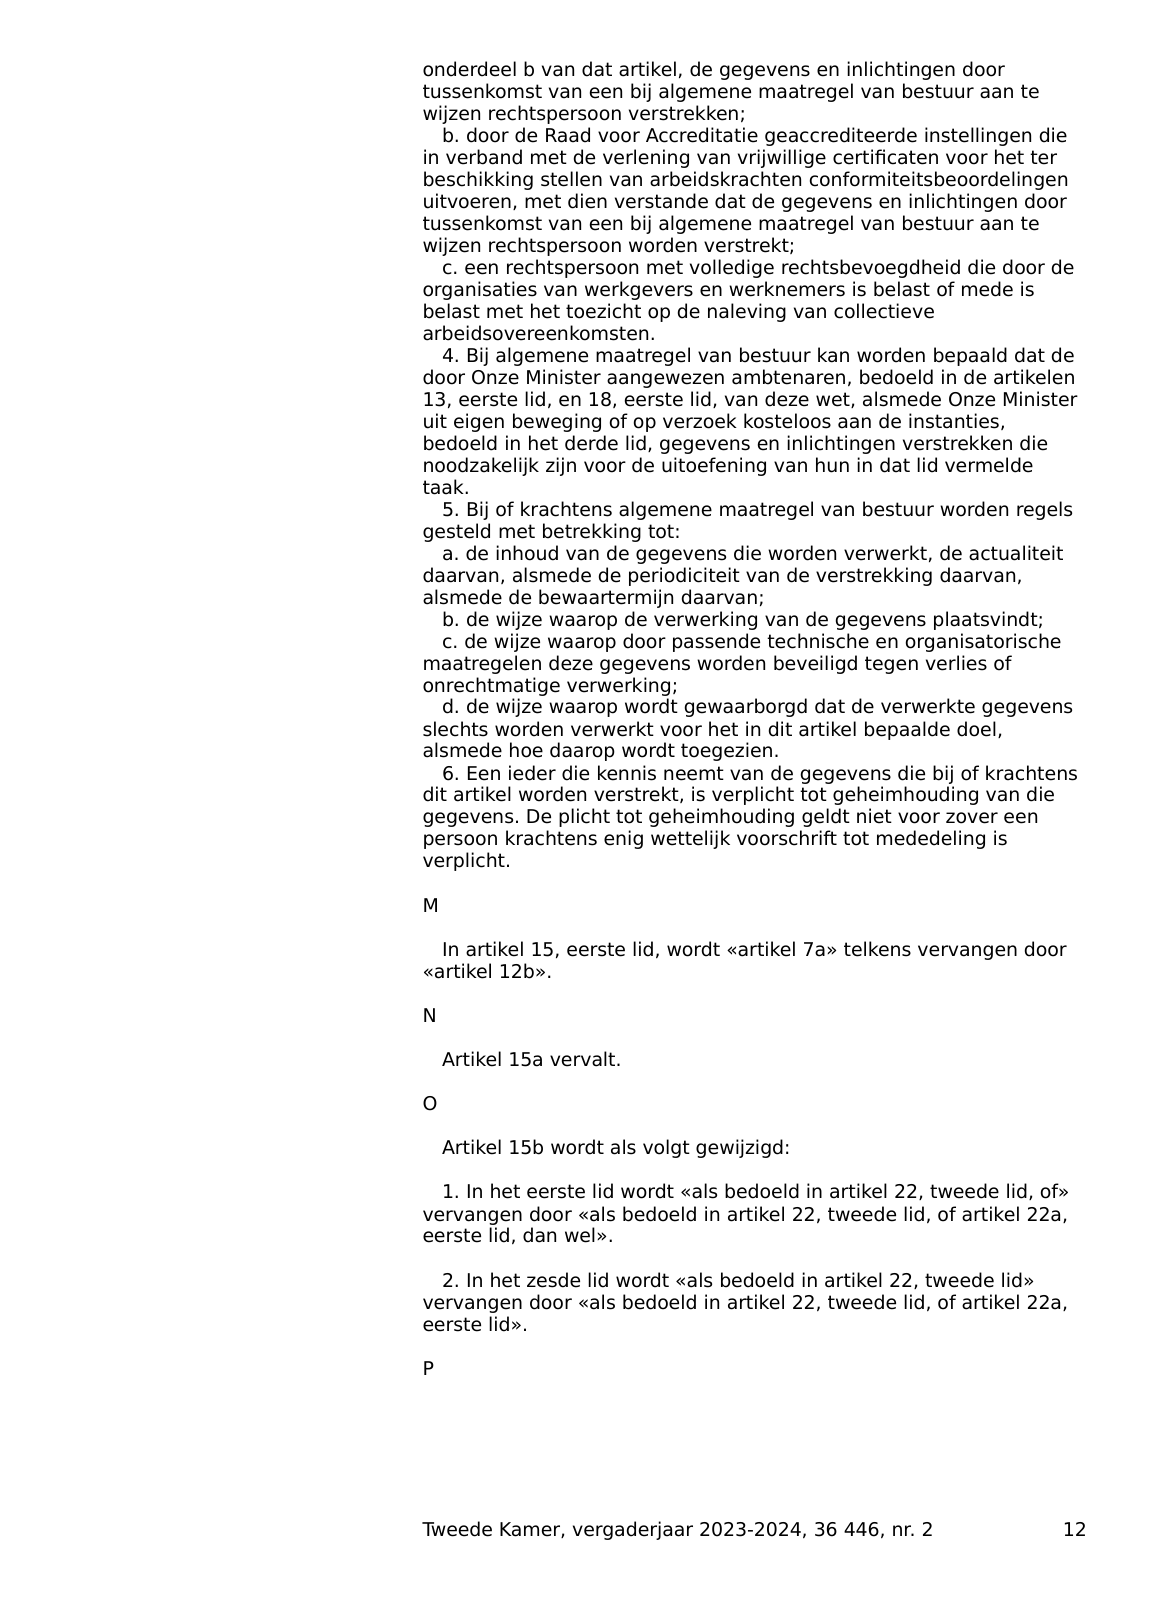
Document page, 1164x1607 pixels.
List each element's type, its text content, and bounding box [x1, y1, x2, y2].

text 2. In het zesde lid wordt «als bedoeld in artikel 22, tweede lid» vervangen door «als bedoeld in artikel 22, tweede lid, of artikel 22a, eerste lid». [422, 1269, 1087, 1336]
text c. een rechtspersoon met volledige rechtsbevoegdheid die door de organisaties van werkgevers en werknemers is belast of mede is belast met het toezicht op de naleving van collectieve arbeidsovereenkomsten. [422, 257, 1087, 345]
text O [422, 1093, 1087, 1115]
text b. door de Raad voor Accreditatie geaccrediteerde instellingen die in verband met de verlening van vrijwillige certificaten voor het ter beschikking stellen van arbeidskrachten conformiteitsbeoordelingen uitvoeren, met dien verstande dat de gegevens en inlichtingen door tussenkomst van een bij algemene maatregel van bestuur aan te wijzen rechtspersoon worden verstrekt; [422, 125, 1087, 257]
text N [422, 1005, 1087, 1027]
text 1. In het eerste lid wordt «als bedoeld in artikel 22, tweede lid, of» vervangen door «als bedoeld in artikel 22, tweede lid, of artikel 22a, eerste lid, dan wel». [422, 1181, 1087, 1247]
text a. de inhoud van de gegevens die worden verwerkt, de actualiteit daarvan, alsmede de periodiciteit van de verstrekking daarvan, alsmede de bewaartermijn daarvan; [422, 543, 1087, 608]
text Artikel 15a vervalt. [422, 1049, 1087, 1071]
text onderdeel b van dat artikel, de gegevens en inlichtingen door tussenkomst van een bij algemene maatregel van bestuur aan te wijzen rechtspersoon verstrekken; [422, 59, 1087, 125]
text d. de wijze waarop wordt gewaarborgd dat de verwerkte gegevens slechts worden verwerkt voor het in dit artikel bepaalde doel, alsmede hoe daarop wordt toegezien. [422, 696, 1087, 762]
text 6. Een ieder die kennis neemt van de gegevens die bij of krachtens dit artikel worden verstrekt, is verplicht tot geheimhouding van die gegevens. De plicht tot geheimhouding geldt niet voor zover een persoon krachtens enig wettelijk voorschrift tot mededeling is verplicht. [422, 762, 1087, 872]
text 4. Bij algemene maatregel van bestuur kan worden bepaald dat de door Onze Minister aangewezen ambtenaren, bedoeld in de artikelen 13, eerste lid, en 18, eerste lid, van deze wet, alsmede Onze Minister uit eigen beweging of op verzoek kosteloos aan de instanties, bedoeld in het derde lid, gegevens en inlichtingen verstrekken die noodzakelijk zijn voor de uitoefening van hun in dat lid vermelde taak. [422, 345, 1087, 499]
text b. de wijze waarop de verwerking van de gegevens plaatsvindt; [422, 608, 1087, 631]
text M [422, 894, 1087, 916]
text In artikel 15, eerste lid, wordt «artikel 7a» telkens vervangen door «artikel 12b». [422, 939, 1087, 983]
text Artikel 15b wordt als volgt gewijzigd: [422, 1137, 1087, 1159]
text P [422, 1358, 1087, 1380]
text 5. Bij of krachtens algemene maatregel van bestuur worden regels gesteld met betrekking tot: [422, 499, 1087, 543]
text c. de wijze waarop door passende technische en organisatorische maatregelen deze gegevens worden beveiligd tegen verlies of onrechtmatige verwerking; [422, 631, 1087, 696]
